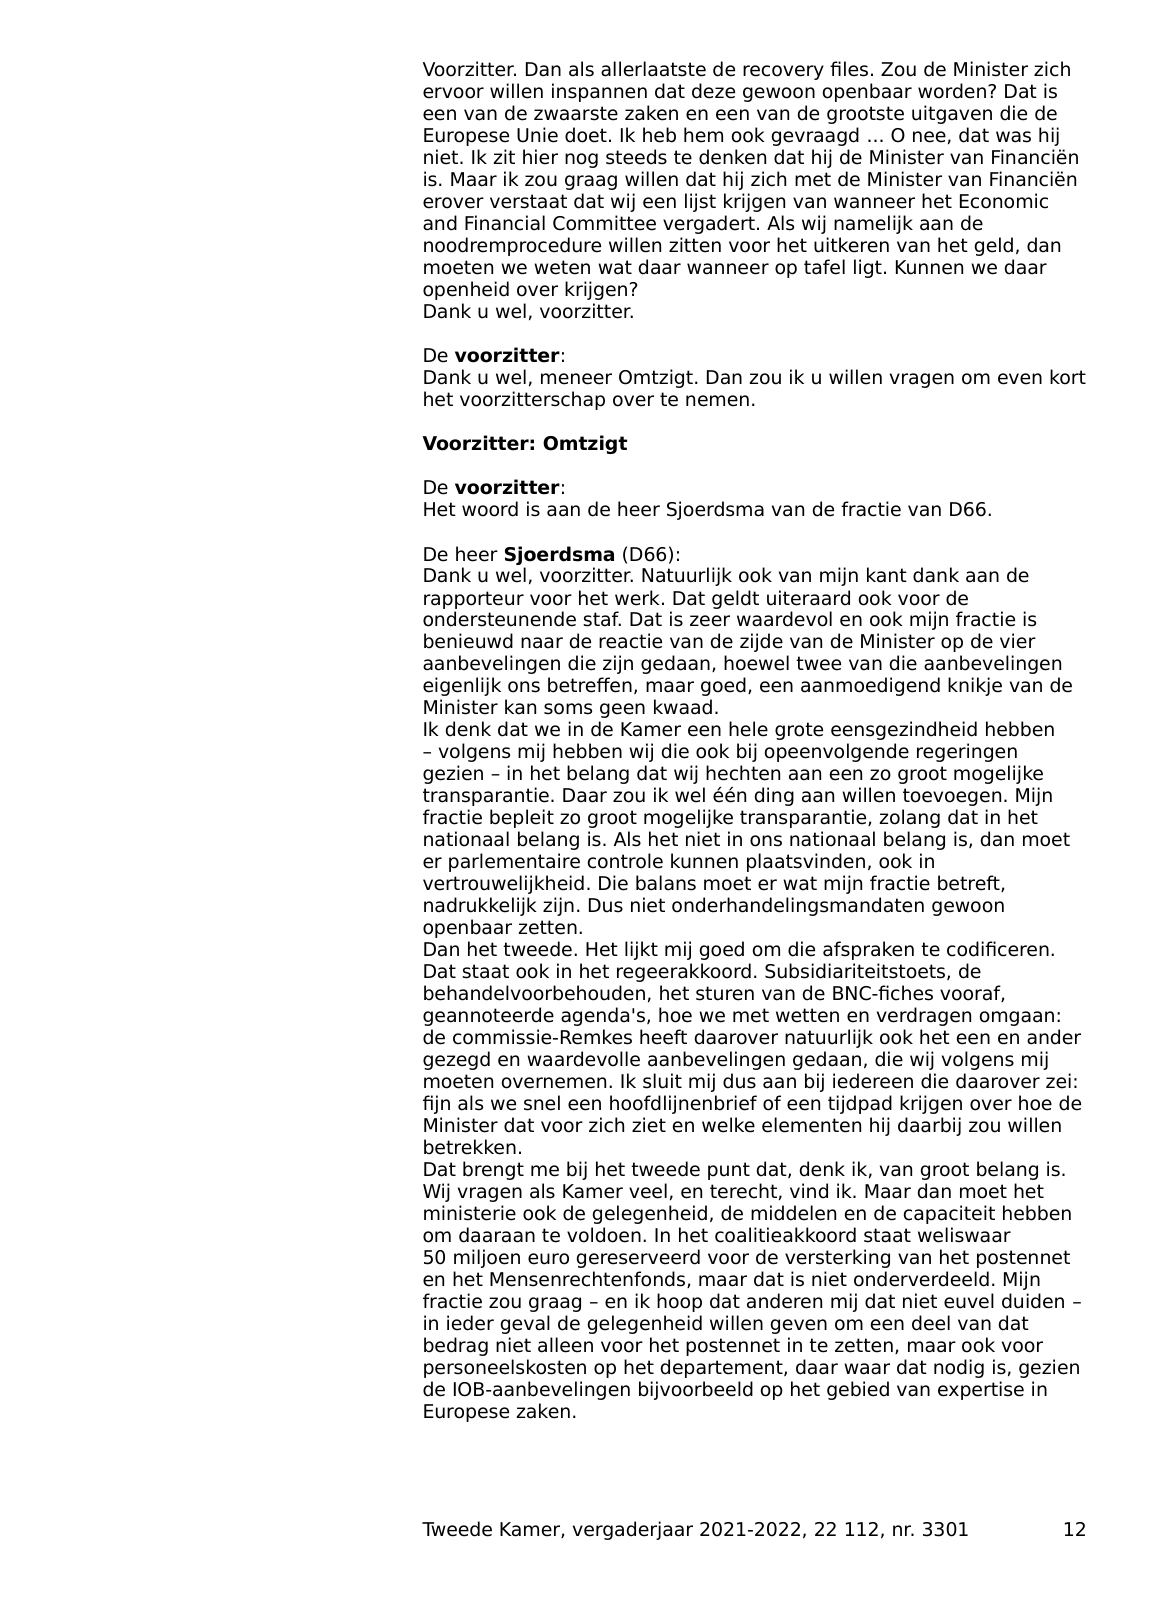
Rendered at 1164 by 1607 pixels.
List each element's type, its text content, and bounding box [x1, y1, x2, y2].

text Dank u wel, voorzitter. Natuurlijk ook van mijn kant dank aan de rapporteur voor het werk. Dat geldt uiteraard ook voor de ondersteunende staf. Dat is zeer waardevol en ook mijn fractie is benieuwd naar de reactie van de zijde van de Minister op de vier aanbevelingen die zijn gedaan, hoewel twee van die aanbevelingen eigenlijk ons betreffen, maar goed, een aanmoedigend knikje van de Minister kan soms geen kwaad. [422, 565, 1087, 719]
text Ik denk dat we in de Kamer een hele grote eensgezindheid hebben – volgens mij hebben wij die ook bij opeenvolgende regeringen gezien – in het belang dat wij hechten aan een zo groot mogelijke transparantie. Daar zou ik wel één ding aan willen toevoegen. Mijn fractie bepleit zo groot mogelijke transparantie, zolang dat in het nationaal belang is. Als het niet in ons nationaal belang is, dan moet er parlementaire controle kunnen plaatsvinden, ook in vertrouwelijkheid. Die balans moet er wat mijn fractie betreft, nadrukkelijk zijn. Dus niet onderhandelingsmandaten gewoon openbaar zetten. [422, 719, 1087, 939]
text Voorzitter. Dan als allerlaatste de recovery files. Zou de Minister zich ervoor willen inspannen dat deze gewoon openbaar worden? Dat is een van de zwaarste zaken en een van de grootste uitgaven die de Europese Unie doet. Ik heb hem ook gevraagd ... O nee, dat was hij niet. Ik zit hier nog steeds te denken dat hij de Minister van Financiën is. Maar ik zou graag willen dat hij zich met de Minister van Financiën erover verstaat dat wij een lijst krijgen van wanneer het Economic and Financial Committee vergadert. Als wij namelijk aan de noodremprocedure willen zitten voor het uitkeren van het geld, dan moeten we weten wat daar wanneer op tafel ligt. Kunnen we daar openheid over krijgen? [422, 59, 1087, 301]
text Dank u wel, meneer Omtzigt. Dan zou ik u willen vragen om even kort het voorzitterschap over te nemen. [422, 367, 1087, 411]
text Dank u wel, voorzitter. [422, 301, 1087, 323]
text Dat brengt me bij het tweede punt dat, denk ik, van groot belang is. Wij vragen als Kamer veel, en terecht, vind ik. Maar dan moet het ministerie ook de gelegenheid, de middelen en de capaciteit hebben om daaraan te voldoen. In het coalitieakkoord staat weliswaar 50 miljoen euro gereserveerd voor de versterking van het postennet en het Mensenrechtenfonds, maar dat is niet onderverdeeld. Mijn fractie zou graag – en ik hoop dat anderen mij dat niet euvel duiden – in ieder geval de gelegenheid willen geven om een deel van dat bedrag niet alleen voor het postennet in te zetten, maar ook voor personeelskosten op het departement, daar waar dat nodig is, gezien de IOB-aanbevelingen bijvoorbeeld op het gebied van expertise in Europese zaken. [422, 1159, 1087, 1423]
text Het woord is aan de heer Sjoerdsma van de fractie van D66. [422, 499, 1087, 521]
subtitle Voorzitter: Omtzigt [422, 433, 1087, 455]
text De voorzitter: [422, 345, 1087, 367]
text De voorzitter: [422, 477, 1087, 499]
text De heer Sjoerdsma (D66): [422, 543, 1087, 565]
text Dan het tweede. Het lijkt mij goed om die afspraken te codificeren. Dat staat ook in het regeerakkoord. Subsidiariteitstoets, de behandelvoorbehouden, het sturen van de BNC-fiches vooraf, geannoteerde agenda's, hoe we met wetten en verdragen omgaan: de commissie-Remkes heeft daarover natuurlijk ook het een en ander gezegd en waardevolle aanbevelingen gedaan, die wij volgens mij moeten overnemen. Ik sluit mij dus aan bij iedereen die daarover zei: fijn als we snel een hoofdlijnenbrief of een tijdpad krijgen over hoe de Minister dat voor zich ziet en welke elementen hij daarbij zou willen betrekken. [422, 939, 1087, 1159]
